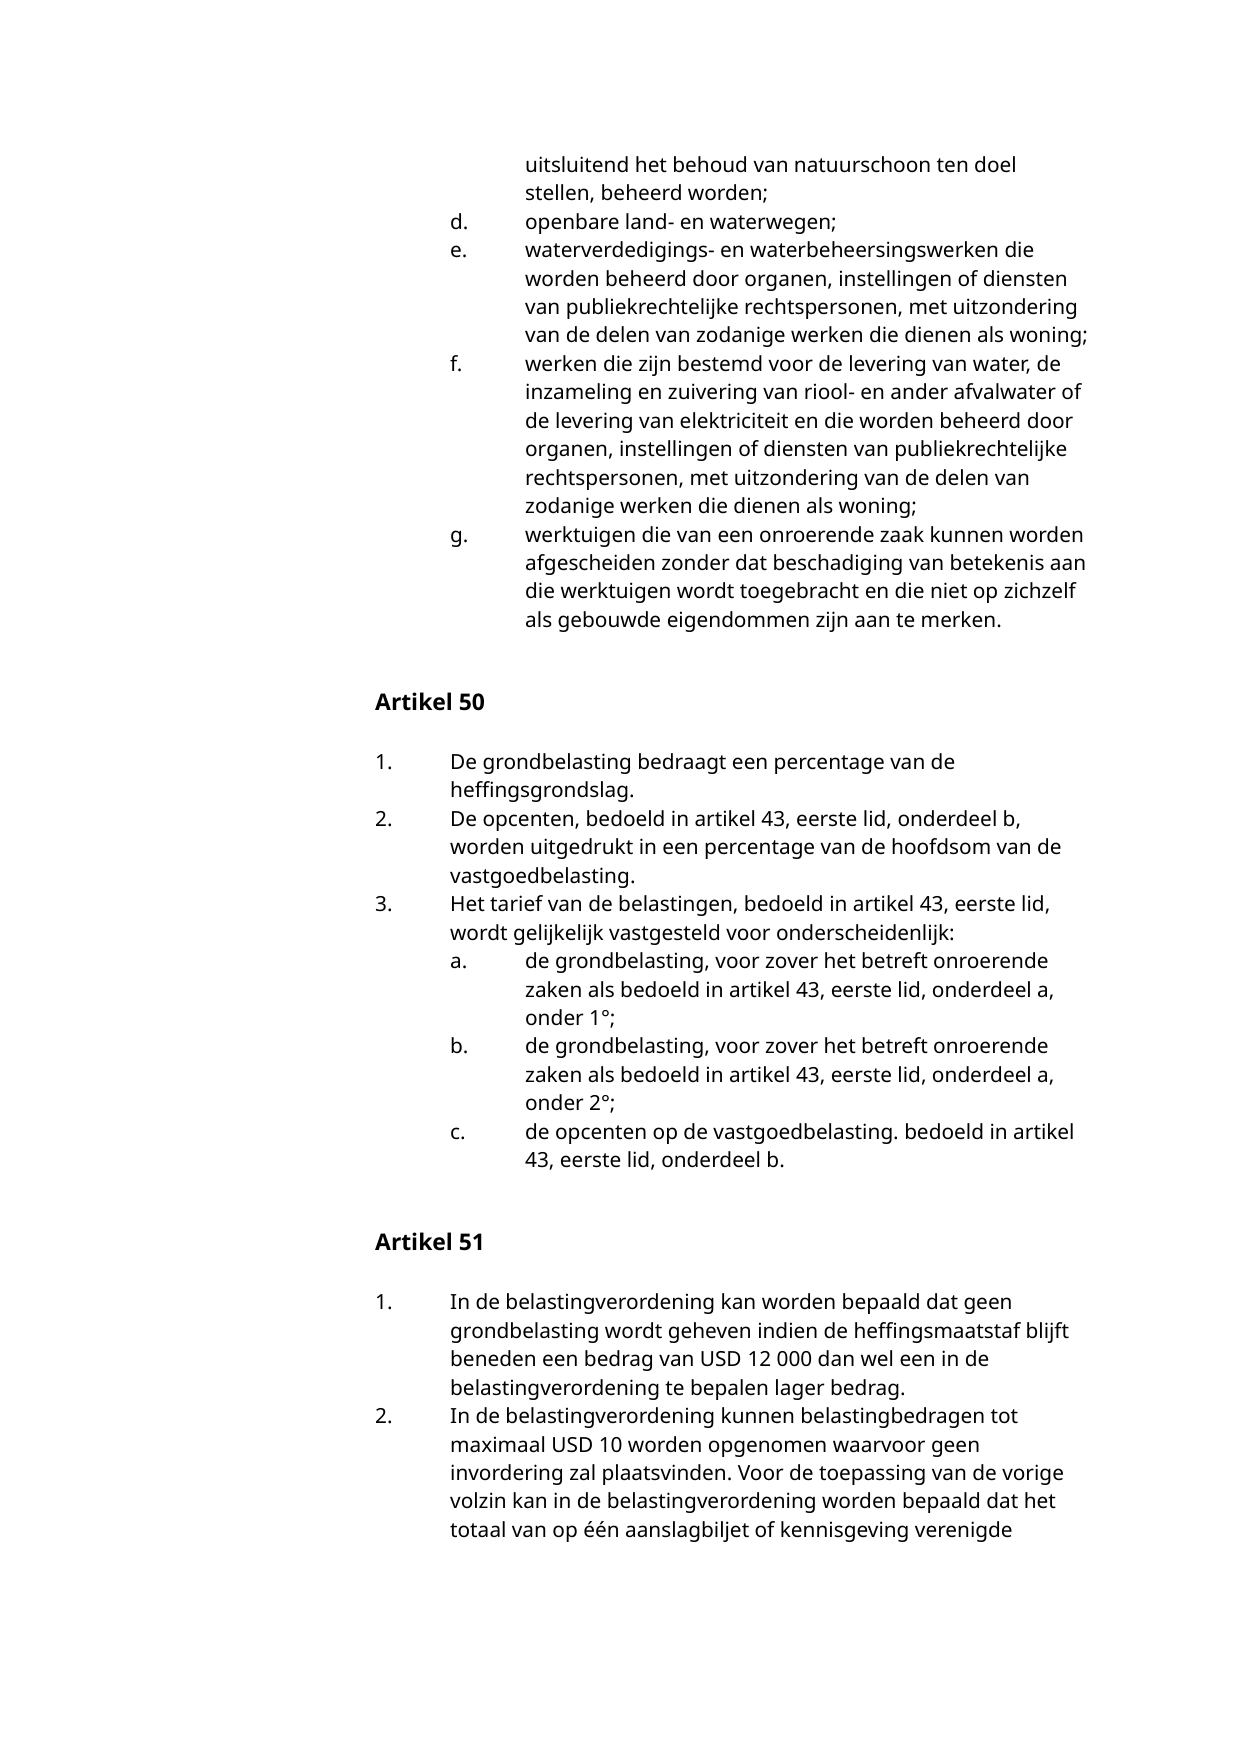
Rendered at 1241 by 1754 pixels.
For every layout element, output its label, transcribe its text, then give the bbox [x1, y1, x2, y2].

list werken die zijn bestemd voor de levering van water, de inzameling en zuivering van riool- en ander afvalwater of de levering van elektriciteit en die worden beheerd door organen, instellingen of diensten van publiekrechtelijke rechtspersonen, met uitzondering van de delen van zodanige werken die dienen als woning; [450, 349, 1090, 520]
list de grondbelasting, voor zover het betreft onroerende zaken als bedoeld in artikel 43, eerste lid, onderdeel a, onder 1°; [450, 946, 1090, 1032]
list Het tarief van de belastingen, bedoeld in artikel 43, eerste lid, wordt gelijkelijk vastgesteld voor onderscheidenlijk: [375, 889, 1090, 946]
list de opcenten op de vastgoedbelasting. bedoeld in artikel 43, eerste lid, onderdeel b. [450, 1117, 1090, 1174]
list openbare land- en waterwegen; [450, 207, 1090, 235]
list De opcenten, bedoeld in artikel 43, eerste lid, onderdeel b, worden uitgedrukt in een percentage van de hoofdsom van de vastgoedbelasting. [375, 804, 1090, 889]
list de grondbelasting, voor zover het betreft onroerende zaken als bedoeld in artikel 43, eerste lid, onderdeel a, onder 2°; [450, 1032, 1090, 1117]
list In de belastingverordening kan worden bepaald dat geen grondbelasting wordt geheven indien de heffingsmaatstaf blijft beneden een bedrag van USD 12 000 dan wel een in de belastingverordening te bepalen lager bedrag. [375, 1287, 1090, 1401]
list De grondbelasting bedraagt een percentage van de heffingsgrondslag. [375, 747, 1090, 804]
list werktuigen die van een onroerende zaak kunnen worden afgescheiden zonder dat beschadiging van betekenis aan die werktuigen wordt toegebracht en die niet op zichzelf als gebouwde eigendommen zijn aan te merken. [450, 520, 1090, 633]
subtitle Artikel 51 [375, 1226, 1090, 1257]
list uitsluitend het behoud van natuurschoon ten doel stellen, beheerd worden; [450, 150, 1090, 207]
list waterverdedigings- en waterbeheersingswerken die worden beheerd door organen, instellingen of diensten van publiekrechtelijke rechtspersonen, met uitzondering van de delen van zodanige werken die dienen als woning; [450, 235, 1090, 349]
subtitle Artikel 50 [375, 686, 1090, 717]
list In de belastingverordening kunnen belastingbedragen tot maximaal USD 10 worden opgenomen waarvoor geen invordering zal plaatsvinden. Voor de toepassing van de vorige volzin kan in de belastingverordening worden bepaald dat het totaal van op één aanslagbiljet of kennisgeving verenigde [375, 1401, 1090, 1543]
